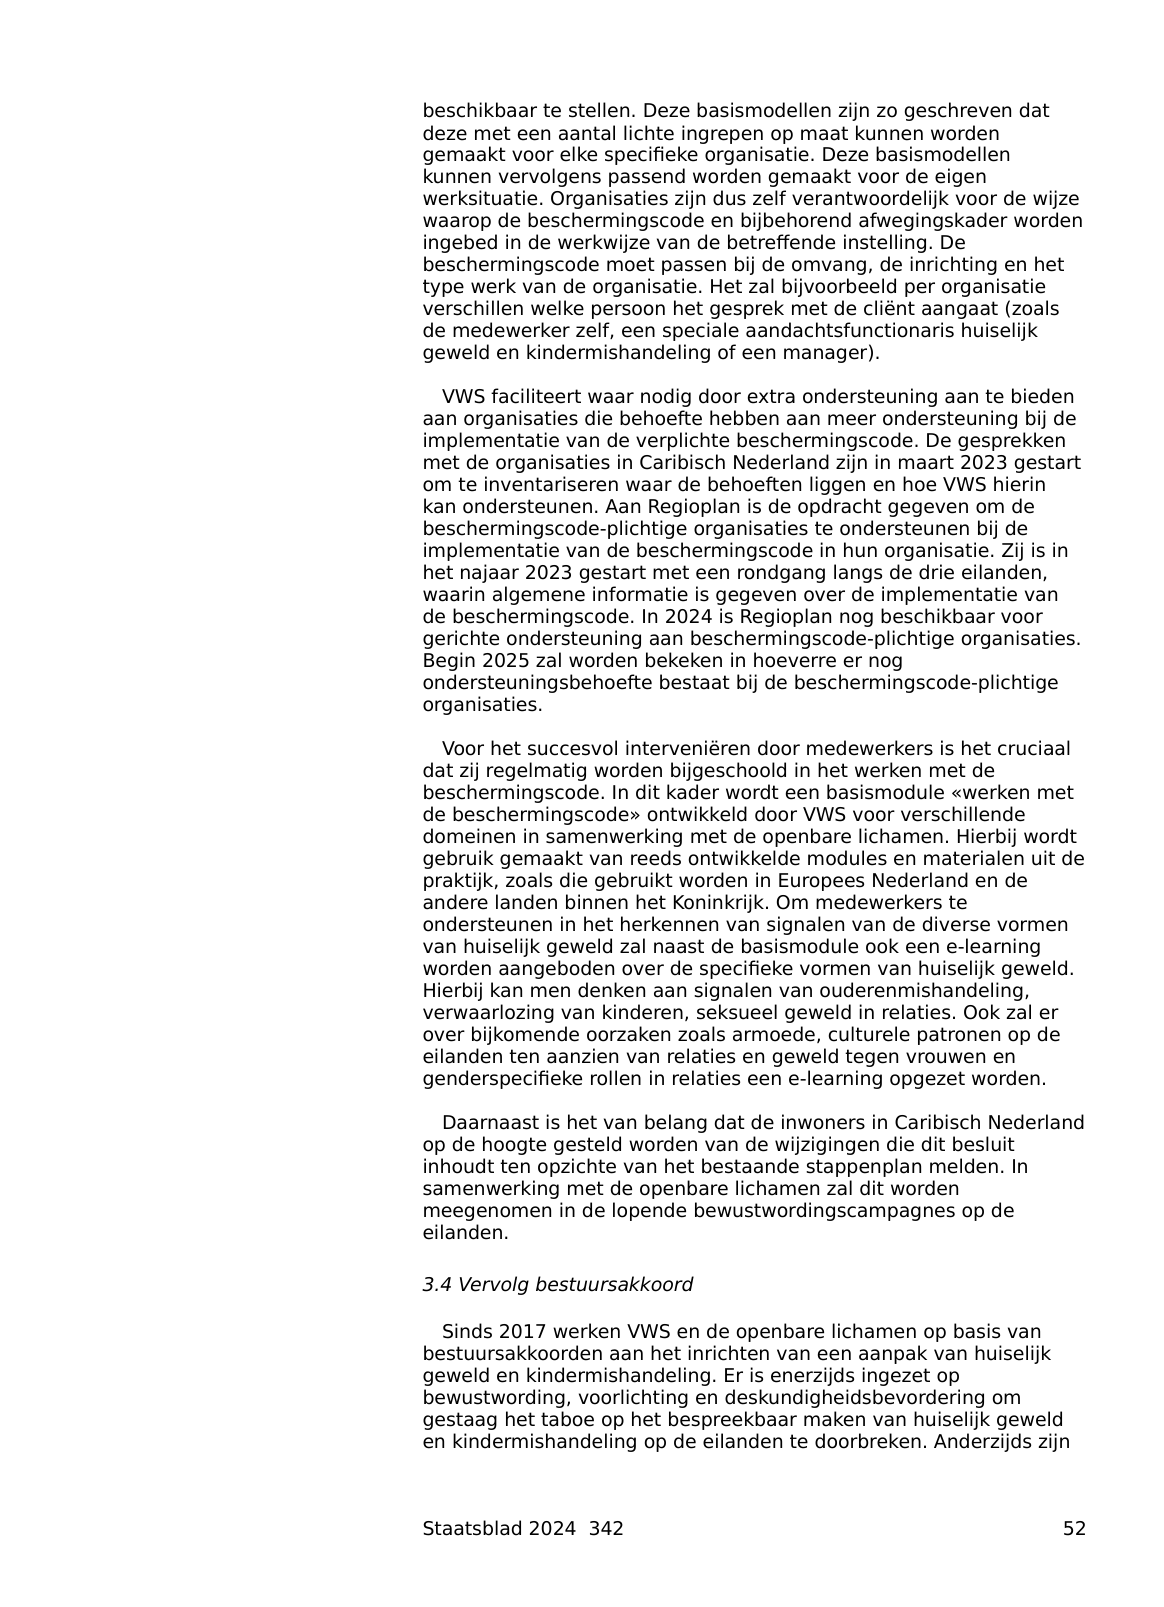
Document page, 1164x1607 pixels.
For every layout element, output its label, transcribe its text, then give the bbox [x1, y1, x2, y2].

text Voor het succesvol interveniëren door medewerkers is het cruciaal dat zij regelmatig worden bijgeschoold in het werken met de beschermingscode. In dit kader wordt een basismodule «werken met de beschermingscode» ontwikkeld door VWS voor verschillende domeinen in samenwerking met de openbare lichamen. Hierbij wordt gebruik gemaakt van reeds ontwikkelde modules en materialen uit de praktijk, zoals die gebruikt worden in Europees Nederland en de andere landen binnen het Koninkrijk. Om medewerkers te ondersteunen in het herkennen van signalen van de diverse vormen van huiselijk geweld zal naast de basismodule ook een e-learning worden aangeboden over de specifieke vormen van huiselijk geweld. Hierbij kan men denken aan signalen van ouderenmishandeling, verwaarlozing van kinderen, seksueel geweld in relaties. Ook zal er over bijkomende oorzaken zoals armoede, culturele patronen op de eilanden ten aanzien van relaties en geweld tegen vrouwen en genderspecifieke rollen in relaties een e-learning opgezet worden. [422, 738, 1087, 1090]
text VWS faciliteert waar nodig door extra ondersteuning aan te bieden aan organisaties die behoefte hebben aan meer ondersteuning bij de implementatie van de verplichte beschermingscode. De gesprekken met de organisaties in Caribisch Nederland zijn in maart 2023 gestart om te inventariseren waar de behoeften liggen en hoe VWS hierin kan ondersteunen. Aan Regioplan is de opdracht gegeven om de beschermingscode-plichtige organisaties te ondersteunen bij de implementatie van de beschermingscode in hun organisatie. Zij is in het najaar 2023 gestart met een rondgang langs de drie eilanden, waarin algemene informatie is gegeven over de implementatie van de beschermingscode. In 2024 is Regioplan nog beschikbaar voor gerichte ondersteuning aan beschermingscode-plichtige organisaties. Begin 2025 zal worden bekeken in hoeverre er nog ondersteuningsbehoefte bestaat bij de beschermingscode-plichtige organisaties. [422, 386, 1087, 716]
text beschikbaar te stellen. Deze basismodellen zijn zo geschreven dat deze met een aantal lichte ingrepen op maat kunnen worden gemaakt voor elke specifieke organisatie. Deze basismodellen kunnen vervolgens passend worden gemaakt voor de eigen werksituatie. Organisaties zijn dus zelf verantwoordelijk voor de wijze waarop de beschermingscode en bijbehorend afwegingskader worden ingebed in de werkwijze van de betreffende instelling. De beschermingscode moet passen bij de omvang, de inrichting en het type werk van de organisatie. Het zal bijvoorbeeld per organisatie verschillen welke persoon het gesprek met de cliënt aangaat (zoals de medewerker zelf, een speciale aandachtsfunctionaris huiselijk geweld en kindermishandeling of een manager). [422, 100, 1087, 364]
text Sinds 2017 werken VWS en de openbare lichamen op basis van bestuursakkoorden aan het inrichten van een aanpak van huiselijk geweld en kindermishandeling. Er is enerzijds ingezet op bewustwording, voorlichting en deskundigheidsbevordering om gestaag het taboe op het bespreekbaar maken van huiselijk geweld en kindermishandeling op de eilanden te doorbreken. Anderzijds zijn [422, 1321, 1087, 1453]
subtitle 3.4 Vervolg bestuursakkoord [422, 1274, 1087, 1296]
text Daarnaast is het van belang dat de inwoners in Caribisch Nederland op de hoogte gesteld worden van de wijzigingen die dit besluit inhoudt ten opzichte van het bestaande stappenplan melden. In samenwerking met de openbare lichamen zal dit worden meegenomen in de lopende bewustwordingscampagnes op de eilanden. [422, 1112, 1087, 1244]
